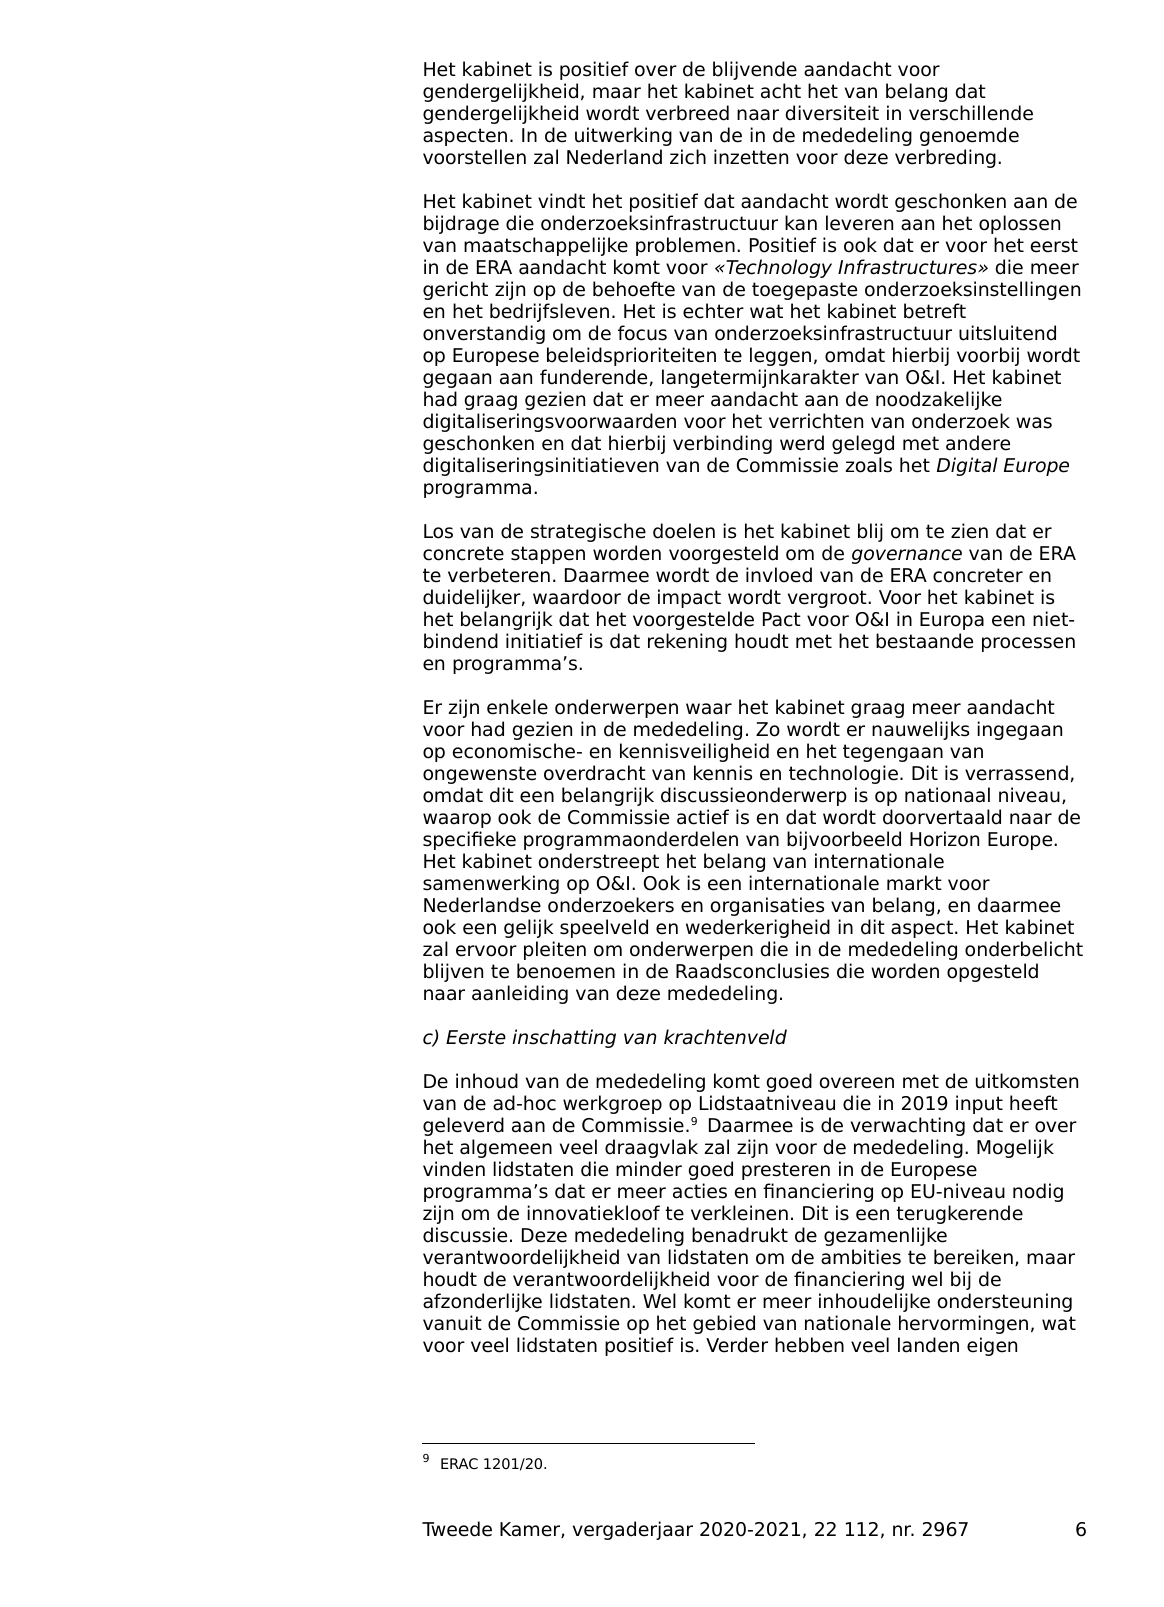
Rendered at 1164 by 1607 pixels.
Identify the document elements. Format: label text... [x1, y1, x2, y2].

text Los van de strategische doelen is het kabinet blij om te zien dat er concrete stappen worden voorgesteld om de governance van de ERA te verbeteren. Daarmee wordt de invloed van de ERA concreter en duidelijker, waardoor de impact wordt vergroot. Voor het kabinet is het belangrijk dat het voorgestelde Pact voor O&I in Europa een niet-bindend initiatief is dat rekening houdt met het bestaande processen en programma’s. [422, 521, 1087, 675]
subtitle c) Eerste inschatting van krachtenveld [422, 1027, 1087, 1049]
text Er zijn enkele onderwerpen waar het kabinet graag meer aandacht voor had gezien in de mededeling. Zo wordt er nauwelijks ingegaan op economische- en kennisveiligheid en het tegengaan van ongewenste overdracht van kennis en technologie. Dit is verrassend, omdat dit een belangrijk discussieonderwerp is op nationaal niveau, waarop ook de Commissie actief is en dat wordt doorvertaald naar de specifieke programmaonderdelen van bijvoorbeeld Horizon Europe. Het kabinet onderstreept het belang van internationale samenwerking op O&I. Ook is een internationale markt voor Nederlandse onderzoekers en organisaties van belang, en daarmee ook een gelijk speelveld en wederkerigheid in dit aspect. Het kabinet zal ervoor pleiten om onderwerpen die in de mededeling onderbelicht blijven te benoemen in de Raadsconclusies die worden opgesteld naar aanleiding van deze mededeling. [422, 697, 1087, 1005]
text Het kabinet is positief over de blijvende aandacht voor gendergelijkheid, maar het kabinet acht het van belang dat gendergelijkheid wordt verbreed naar diversiteit in verschillende aspecten. In de uitwerking van de in de mededeling genoemde voorstellen zal Nederland zich inzetten voor deze verbreding. [422, 59, 1087, 169]
text ERAC 1201/20. [422, 1452, 1087, 1474]
text De inhoud van de mededeling komt goed overeen met de uitkomsten van de ad-hoc werkgroep op Lidstaatniveau die in 2019 input heeft geleverd aan de Commissie. Daarmee is de verwachting dat er over het algemeen veel draagvlak zal zijn voor de mededeling. Mogelijk vinden lidstaten die minder goed presteren in de Europese programma’s dat er meer acties en financiering op EU-niveau nodig zijn om de innovatiekloof te verkleinen. Dit is een terugkerende discussie. Deze mededeling benadrukt de gezamenlijke verantwoordelijkheid van lidstaten om de ambities te bereiken, maar houdt de verantwoordelijkheid voor de financiering wel bij de afzonderlijke lidstaten. Wel komt er meer inhoudelijke ondersteuning vanuit de Commissie op het gebied van nationale hervormingen, wat voor veel lidstaten positief is. Verder hebben veel landen eigen [422, 1071, 1087, 1357]
text Het kabinet vindt het positief dat aandacht wordt geschonken aan de bijdrage die onderzoeksinfrastructuur kan leveren aan het oplossen van maatschappelijke problemen. Positief is ook dat er voor het eerst in de ERA aandacht komt voor «Technology Infrastructures» die meer gericht zijn op de behoefte van de toegepaste onderzoeksinstellingen en het bedrijfsleven. Het is echter wat het kabinet betreft onverstandig om de focus van onderzoeksinfrastructuur uitsluitend op Europese beleidsprioriteiten te leggen, omdat hierbij voorbij wordt gegaan aan funderende, langetermijnkarakter van O&I. Het kabinet had graag gezien dat er meer aandacht aan de noodzakelijke digitaliseringsvoorwaarden voor het verrichten van onderzoek was geschonken en dat hierbij verbinding werd gelegd met andere digitaliseringsinitiatieven van de Commissie zoals het Digital Europe programma. [422, 191, 1087, 499]
